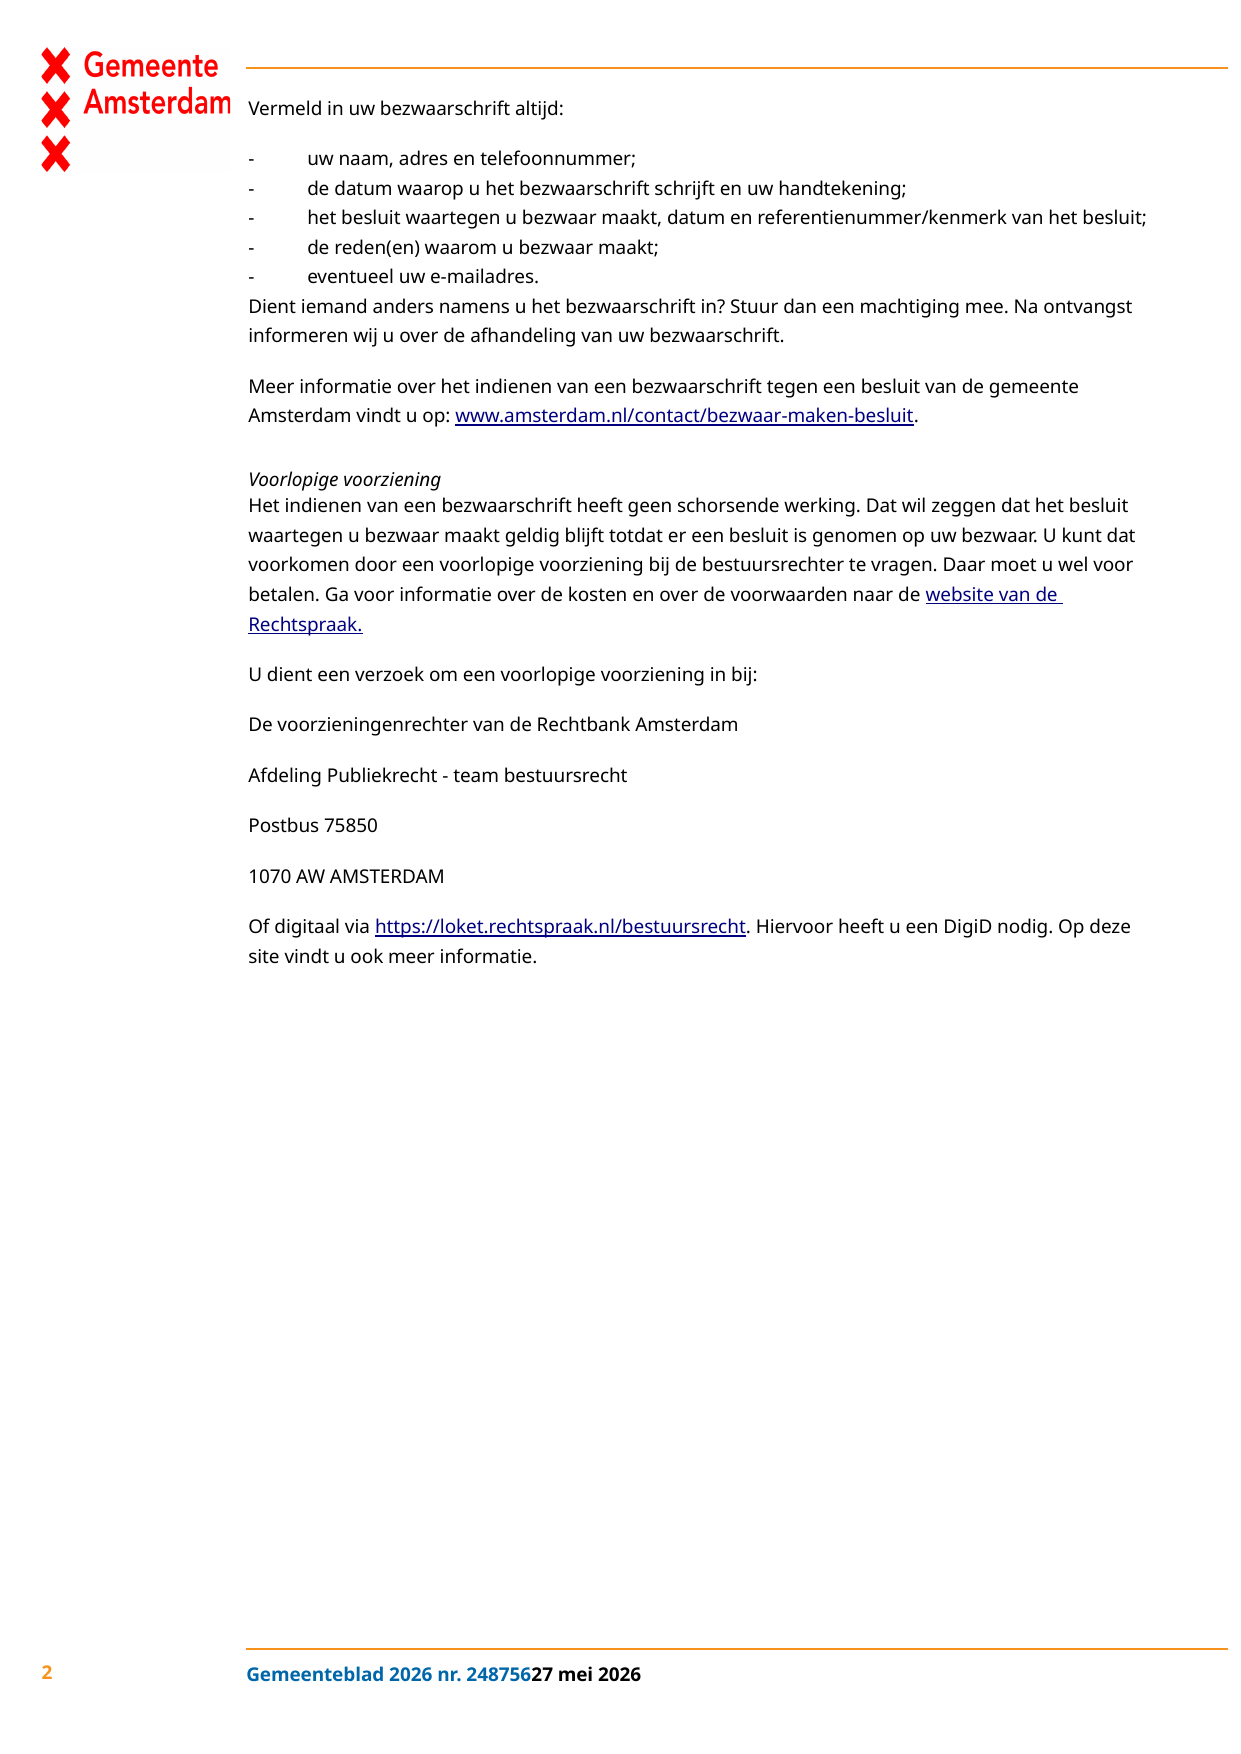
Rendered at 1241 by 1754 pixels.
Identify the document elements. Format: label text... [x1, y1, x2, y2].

text Afdeling Publiekrecht - team bestuursrecht [248, 762, 1152, 788]
text Het indienen van een bezwaarschrift heeft geen schorsende werking. Dat wil zeggen dat het besluit waartegen u bezwaar maakt geldig blijft totdat er een besluit is genomen op uw bezwaar. U kunt dat voorkomen door een voorlopige voorziening bij de bestuursrechter te vragen. Daar moet u wel voor betalen. Ga voor informatie over de kosten en over de voorwaarden naar de website van de Rechtspraak. [248, 492, 1152, 636]
list de datum waarop u het bezwaarschrift schrijft en uw handtekening; [248, 175, 1152, 201]
text Postbus 75850 [248, 812, 1152, 838]
text Of digitaal via https://loket.rechtspraak.nl/bestuursrecht. Hiervoor heeft u een DigiD nodig. Op deze site vindt u ook meer informatie. [248, 913, 1152, 968]
text U dient een verzoek om een voorlopige voorziening in bij: [248, 661, 1152, 687]
list eventueel uw e-mailadres. [248, 263, 1152, 289]
text Dient iemand anders namens u het bezwaarschrift in? Stuur dan een machtiging mee. Na ontvangst informeren wij u over de afhandeling van uw bezwaarschrift. [248, 293, 1152, 348]
list uw naam, adres en telefoonnummer; [248, 145, 1152, 171]
text 1070 AW AMSTERDAM [248, 863, 1152, 888]
list de reden(en) waarom u bezwaar maakt; [248, 234, 1152, 260]
list het besluit waartegen u bezwaar maakt, datum en referentienummer/kenmerk van het besluit; [248, 204, 1152, 230]
text Vermeld in uw bezwaarschrift altijd: [248, 95, 1152, 121]
text Meer informatie over het indienen van een bezwaarschrift tegen een besluit van de gemeente Amsterdam vindt u op: www.amsterdam.nl/contact/bezwaar-maken-besluit. [248, 373, 1152, 428]
picture [41, 47, 231, 172]
text De voorzieningenrechter van de Rechtbank Amsterdam [248, 712, 1152, 737]
text Voorlopige voorziening [248, 467, 1152, 492]
